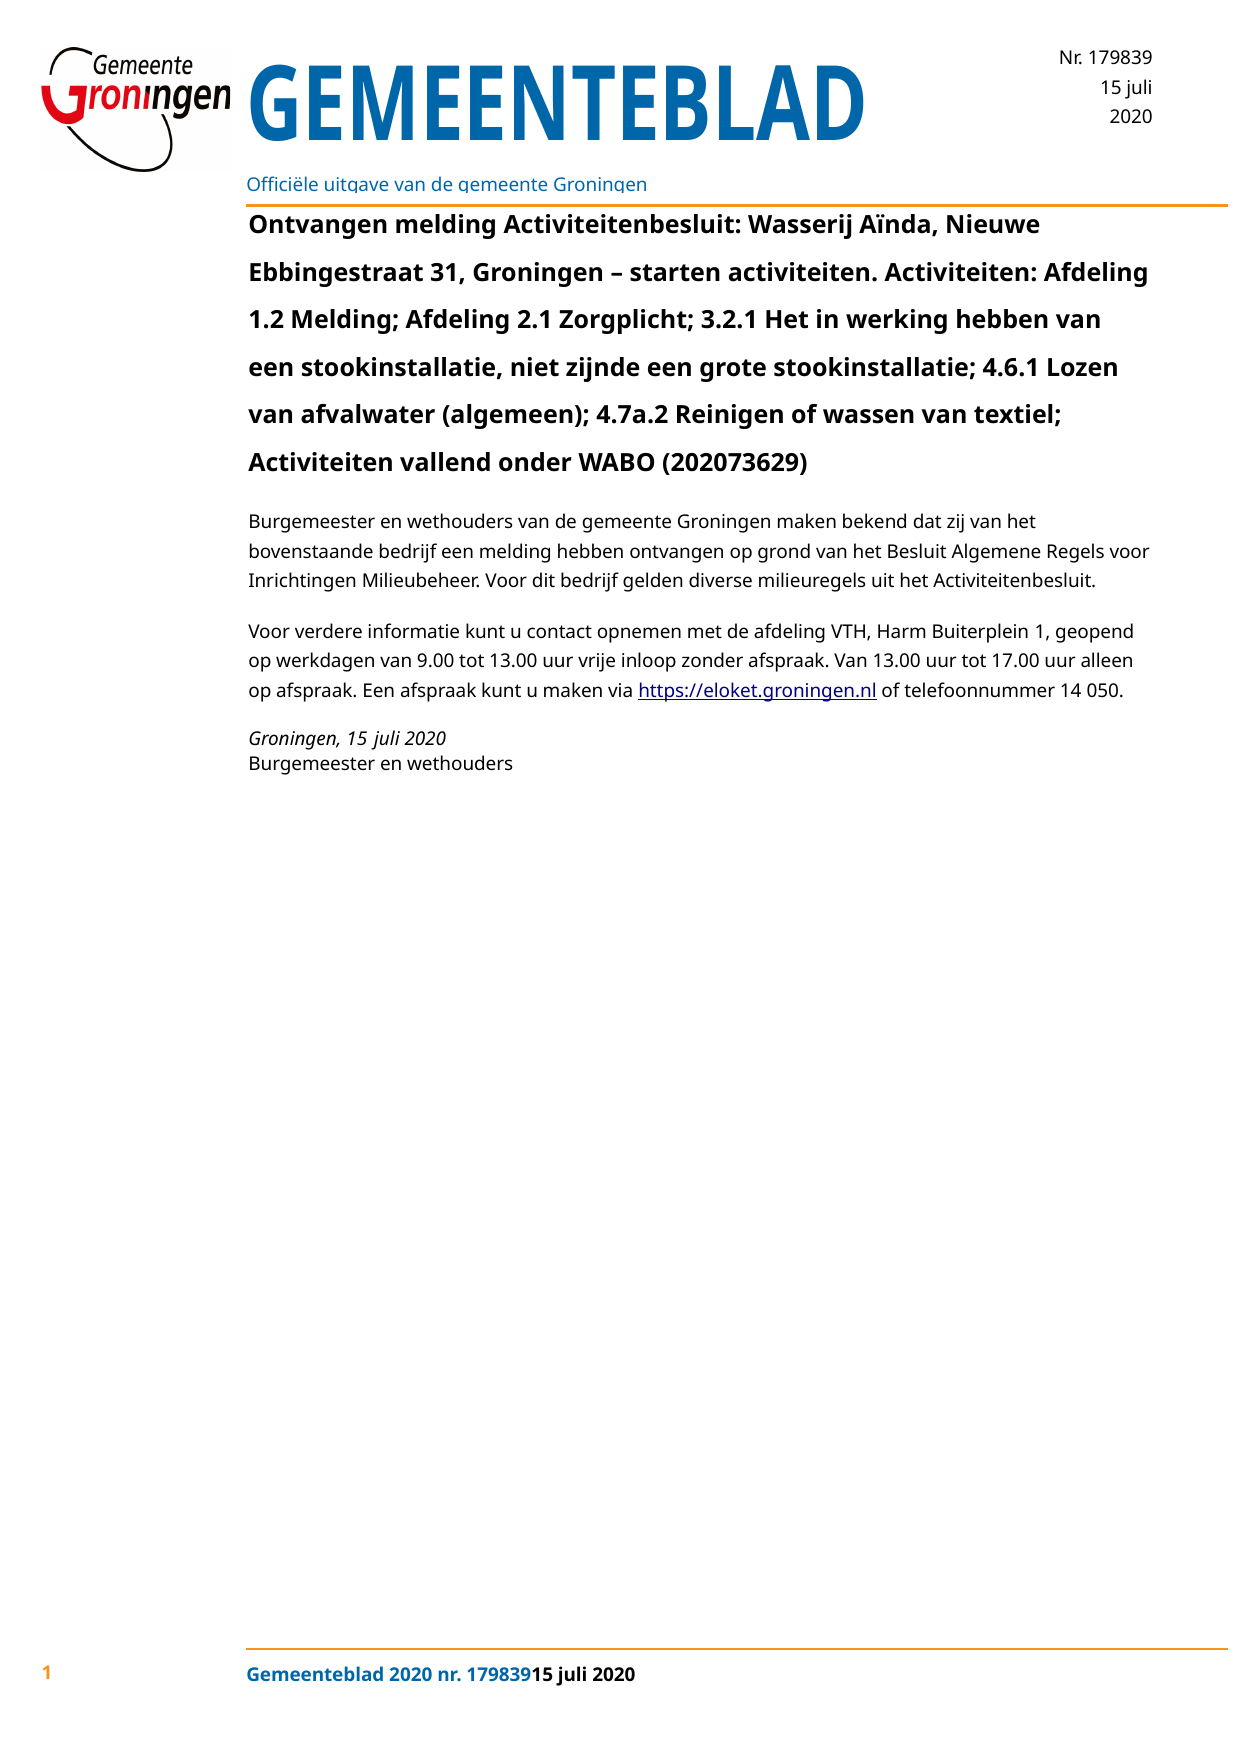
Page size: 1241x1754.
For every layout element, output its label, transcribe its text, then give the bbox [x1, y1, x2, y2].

text Groningen, 15 juli 2020 [248, 725, 1152, 751]
picture [41, 47, 231, 172]
text Burgemeester en wethouders [248, 751, 1152, 776]
text Voor verdere informatie kunt u contact opnemen met de afdeling VTH, Harm Buiterplein 1, geopend op werkdagen van 9.00 tot 13.00 uur vrije inloop zonder afspraak. Van 13.00 uur tot 17.00 uur alleen op afspraak. Een afspraak kunt u maken via https://eloket.groningen.nl of telefoonnummer 14 050. [248, 618, 1152, 703]
text Burgemeester en wethouders van de gemeente Groningen maken bekend dat zij van het bovenstaande bedrijf een melding hebben ontvangen op grond van het Besluit Algemene Regels voor Inrichtingen Milieubeheer. Voor dit bedrijf gelden diverse milieuregels uit het Activiteitenbesluit. [248, 508, 1152, 593]
text Ontvangen melding Activiteitenbesluit: Wasserij Aïnda, Nieuwe Ebbingestraat 31, Groningen – starten activiteiten. Activiteiten: Afdeling 1.2 Melding; Afdeling 2.1 Zorgplicht; 3.2.1 Het in werking hebben van een stookinstallatie, niet zijnde een grote stookinstallatie; 4.6.1 Lozen van afvalwater (algemeen); 4.7a.2 Reinigen of wassen van textiel; Activiteiten vallend onder WABO (202073629) [248, 207, 1152, 479]
